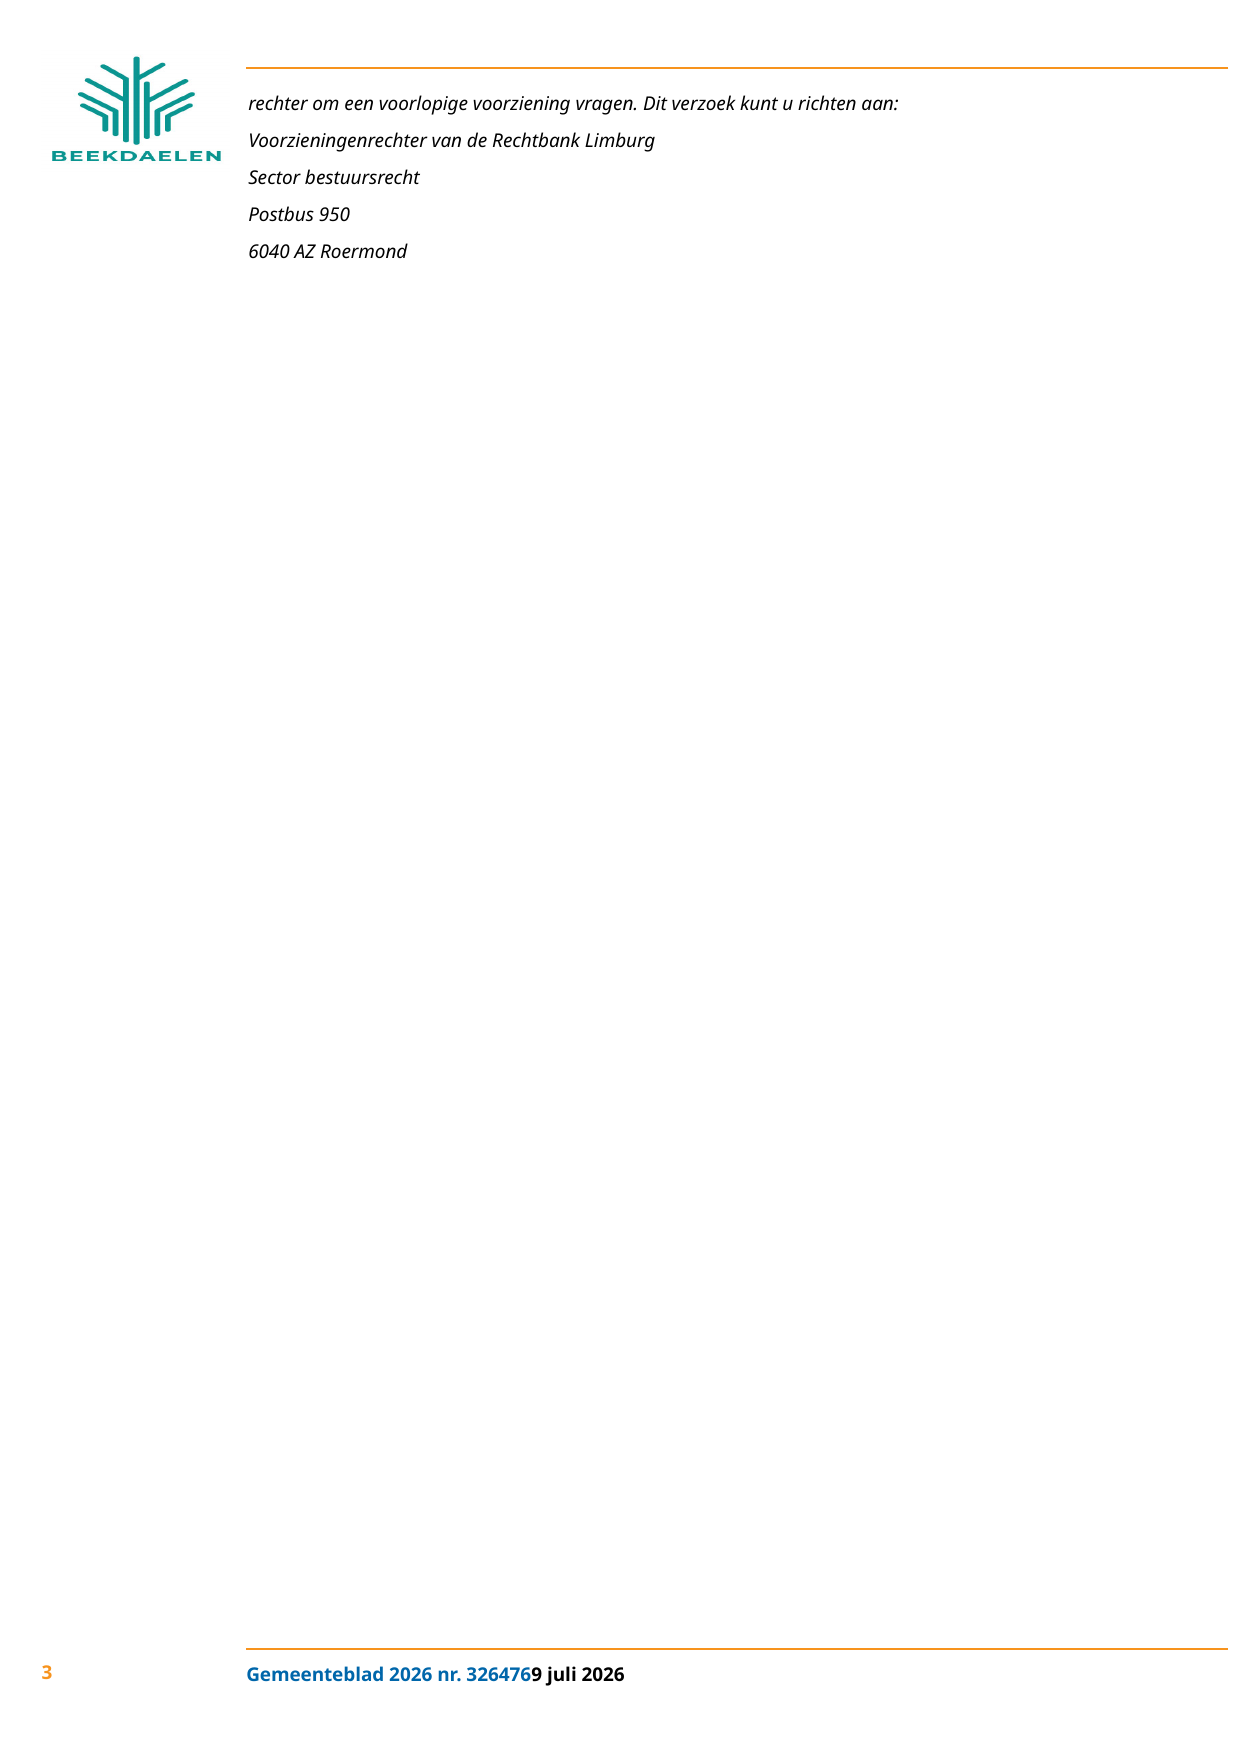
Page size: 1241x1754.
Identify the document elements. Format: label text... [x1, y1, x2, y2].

text Postbus 950 [248, 206, 1152, 225]
text rechter om een voorlopige voorziening vragen. Dit verzoek kunt u richten aan: [248, 95, 1152, 114]
text Voorzieningenrechter van de Rechtbank Limburg [248, 132, 1152, 151]
picture [41, 47, 231, 172]
text Sector bestuursrecht [248, 169, 1152, 188]
text 6040 AZ Roermond [248, 243, 1152, 262]
